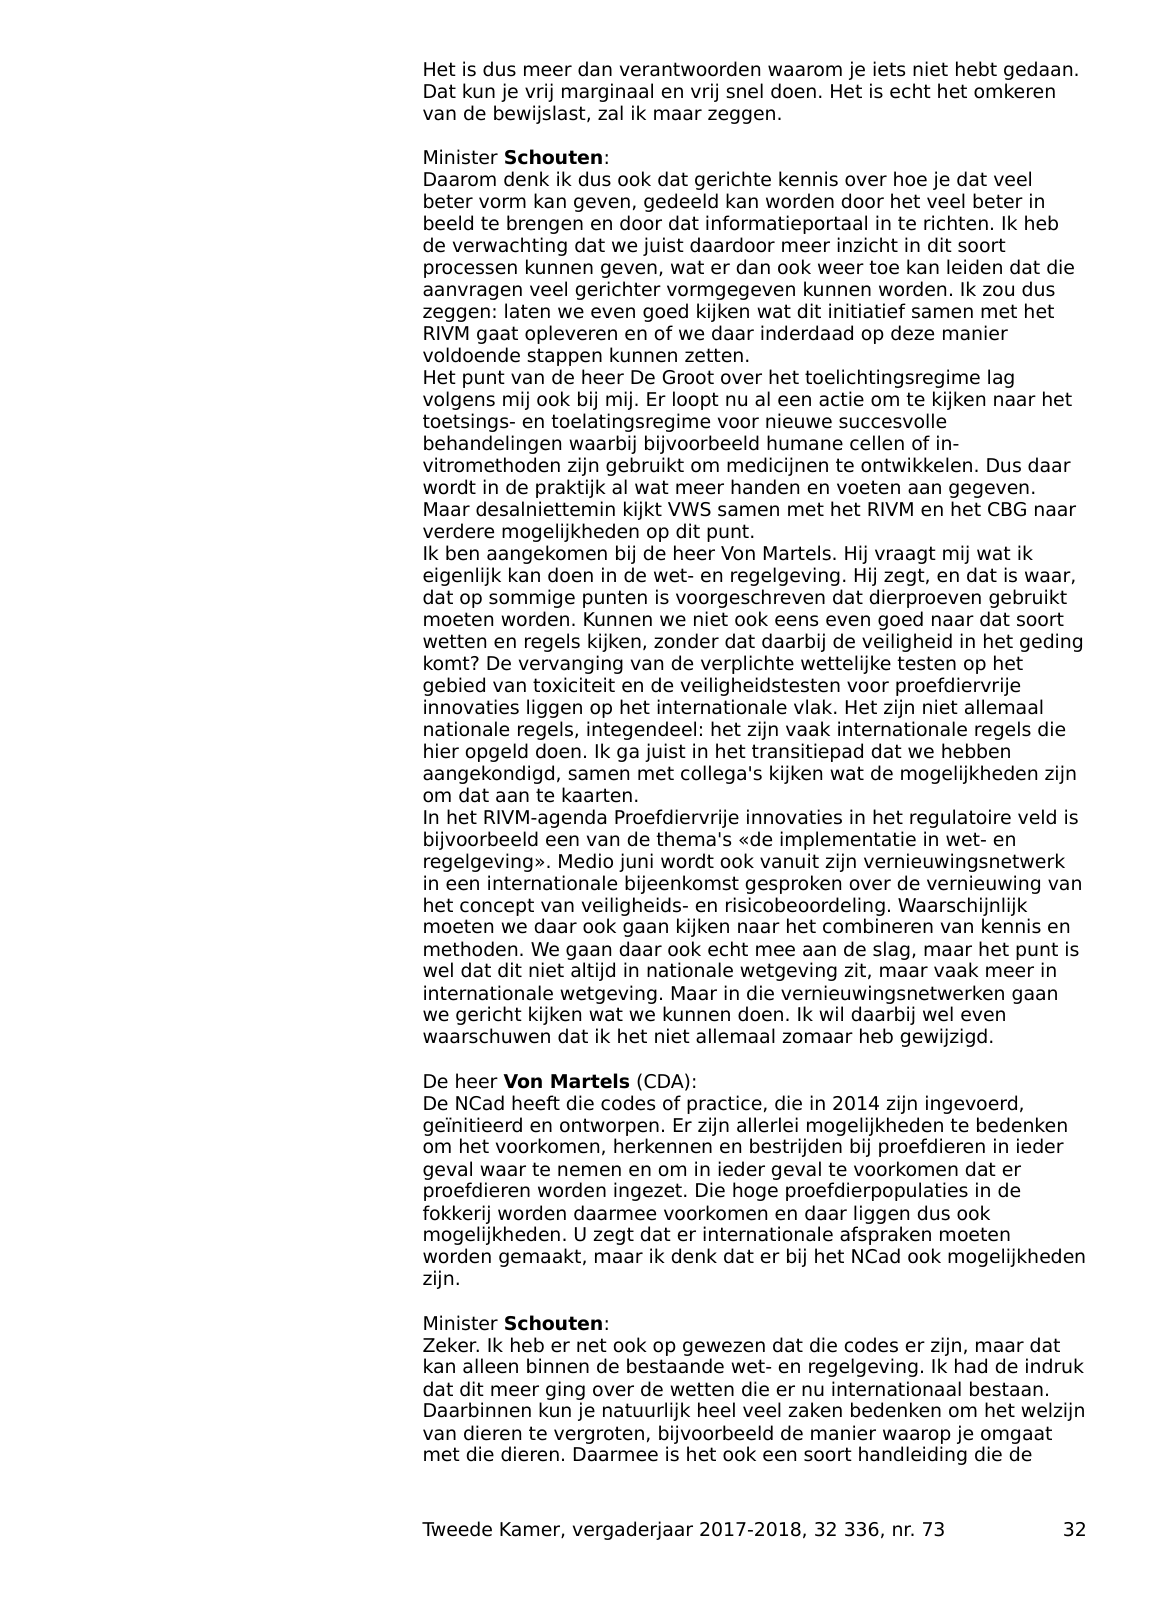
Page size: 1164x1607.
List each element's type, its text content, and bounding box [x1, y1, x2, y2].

text Ik ben aangekomen bij de heer Von Martels. Hij vraagt mij wat ik eigenlijk kan doen in de wet- en regelgeving. Hij zegt, en dat is waar, dat op sommige punten is voorgeschreven dat dierproeven gebruikt moeten worden. Kunnen we niet ook eens even goed naar dat soort wetten en regels kijken, zonder dat daarbij de veiligheid in het geding komt? De vervanging van de verplichte wettelijke testen op het gebied van toxiciteit en de veiligheidstesten voor proefdiervrije innovaties liggen op het internationale vlak. Het zijn niet allemaal nationale regels, integendeel: het zijn vaak internationale regels die hier opgeld doen. Ik ga juist in het transitiepad dat we hebben aangekondigd, samen met collega's kijken wat de mogelijkheden zijn om dat aan te kaarten. [422, 543, 1087, 807]
text Zeker. Ik heb er net ook op gewezen dat die codes er zijn, maar dat kan alleen binnen de bestaande wet- en regelgeving. Ik had de indruk dat dit meer ging over de wetten die er nu internationaal bestaan. Daarbinnen kun je natuurlijk heel veel zaken bedenken om het welzijn van dieren te vergroten, bijvoorbeeld de manier waarop je omgaat met die dieren. Daarmee is het ook een soort handleiding die de [422, 1334, 1087, 1466]
text Het punt van de heer De Groot over het toelichtingsregime lag volgens mij ook bij mij. Er loopt nu al een actie om te kijken naar het toetsings- en toelatingsregime voor nieuwe succesvolle behandelingen waarbij bijvoorbeeld humane cellen of in-vitromethoden zijn gebruikt om medicijnen te ontwikkelen. Dus daar wordt in de praktijk al wat meer handen en voeten aan gegeven. Maar desalniettemin kijkt VWS samen met het RIVM en het CBG naar verdere mogelijkheden op dit punt. [422, 367, 1087, 543]
text In het RIVM-agenda Proefdiervrije innovaties in het regulatoire veld is bijvoorbeeld een van de thema's «de implementatie in wet- en regelgeving». Medio juni wordt ook vanuit zijn vernieuwingsnetwerk in een internationale bijeenkomst gesproken over de vernieuwing van het concept van veiligheids- en risicobeoordeling. Waarschijnlijk moeten we daar ook gaan kijken naar het combineren van kennis en methoden. We gaan daar ook echt mee aan de slag, maar het punt is wel dat dit niet altijd in nationale wetgeving zit, maar vaak meer in internationale wetgeving. Maar in die vernieuwingsnetwerken gaan we gericht kijken wat we kunnen doen. Ik wil daarbij wel even waarschuwen dat ik het niet allemaal zomaar heb gewijzigd. [422, 807, 1087, 1048]
text De NCad heeft die codes of practice, die in 2014 zijn ingevoerd, geïnitieerd en ontworpen. Er zijn allerlei mogelijkheden te bedenken om het voorkomen, herkennen en bestrijden bij proefdieren in ieder geval waar te nemen en om in ieder geval te voorkomen dat er proefdieren worden ingezet. Die hoge proefdierpopulaties in de fokkerij worden daarmee voorkomen en daar liggen dus ook mogelijkheden. U zegt dat er internationale afspraken moeten worden gemaakt, maar ik denk dat er bij het NCad ook mogelijkheden zijn. [422, 1092, 1087, 1290]
text Daarom denk ik dus ook dat gerichte kennis over hoe je dat veel beter vorm kan geven, gedeeld kan worden door het veel beter in beeld te brengen en door dat informatieportaal in te richten. Ik heb de verwachting dat we juist daardoor meer inzicht in dit soort processen kunnen geven, wat er dan ook weer toe kan leiden dat die aanvragen veel gerichter vormgegeven kunnen worden. Ik zou dus zeggen: laten we even goed kijken wat dit initiatief samen met het RIVM gaat opleveren en of we daar inderdaad op deze manier voldoende stappen kunnen zetten. [422, 169, 1087, 367]
text Minister Schouten: [422, 1312, 1087, 1334]
text Het is dus meer dan verantwoorden waarom je iets niet hebt gedaan. Dat kun je vrij marginaal en vrij snel doen. Het is echt het omkeren van de bewijslast, zal ik maar zeggen. [422, 59, 1087, 125]
text De heer Von Martels (CDA): [422, 1071, 1087, 1092]
text Minister Schouten: [422, 147, 1087, 169]
